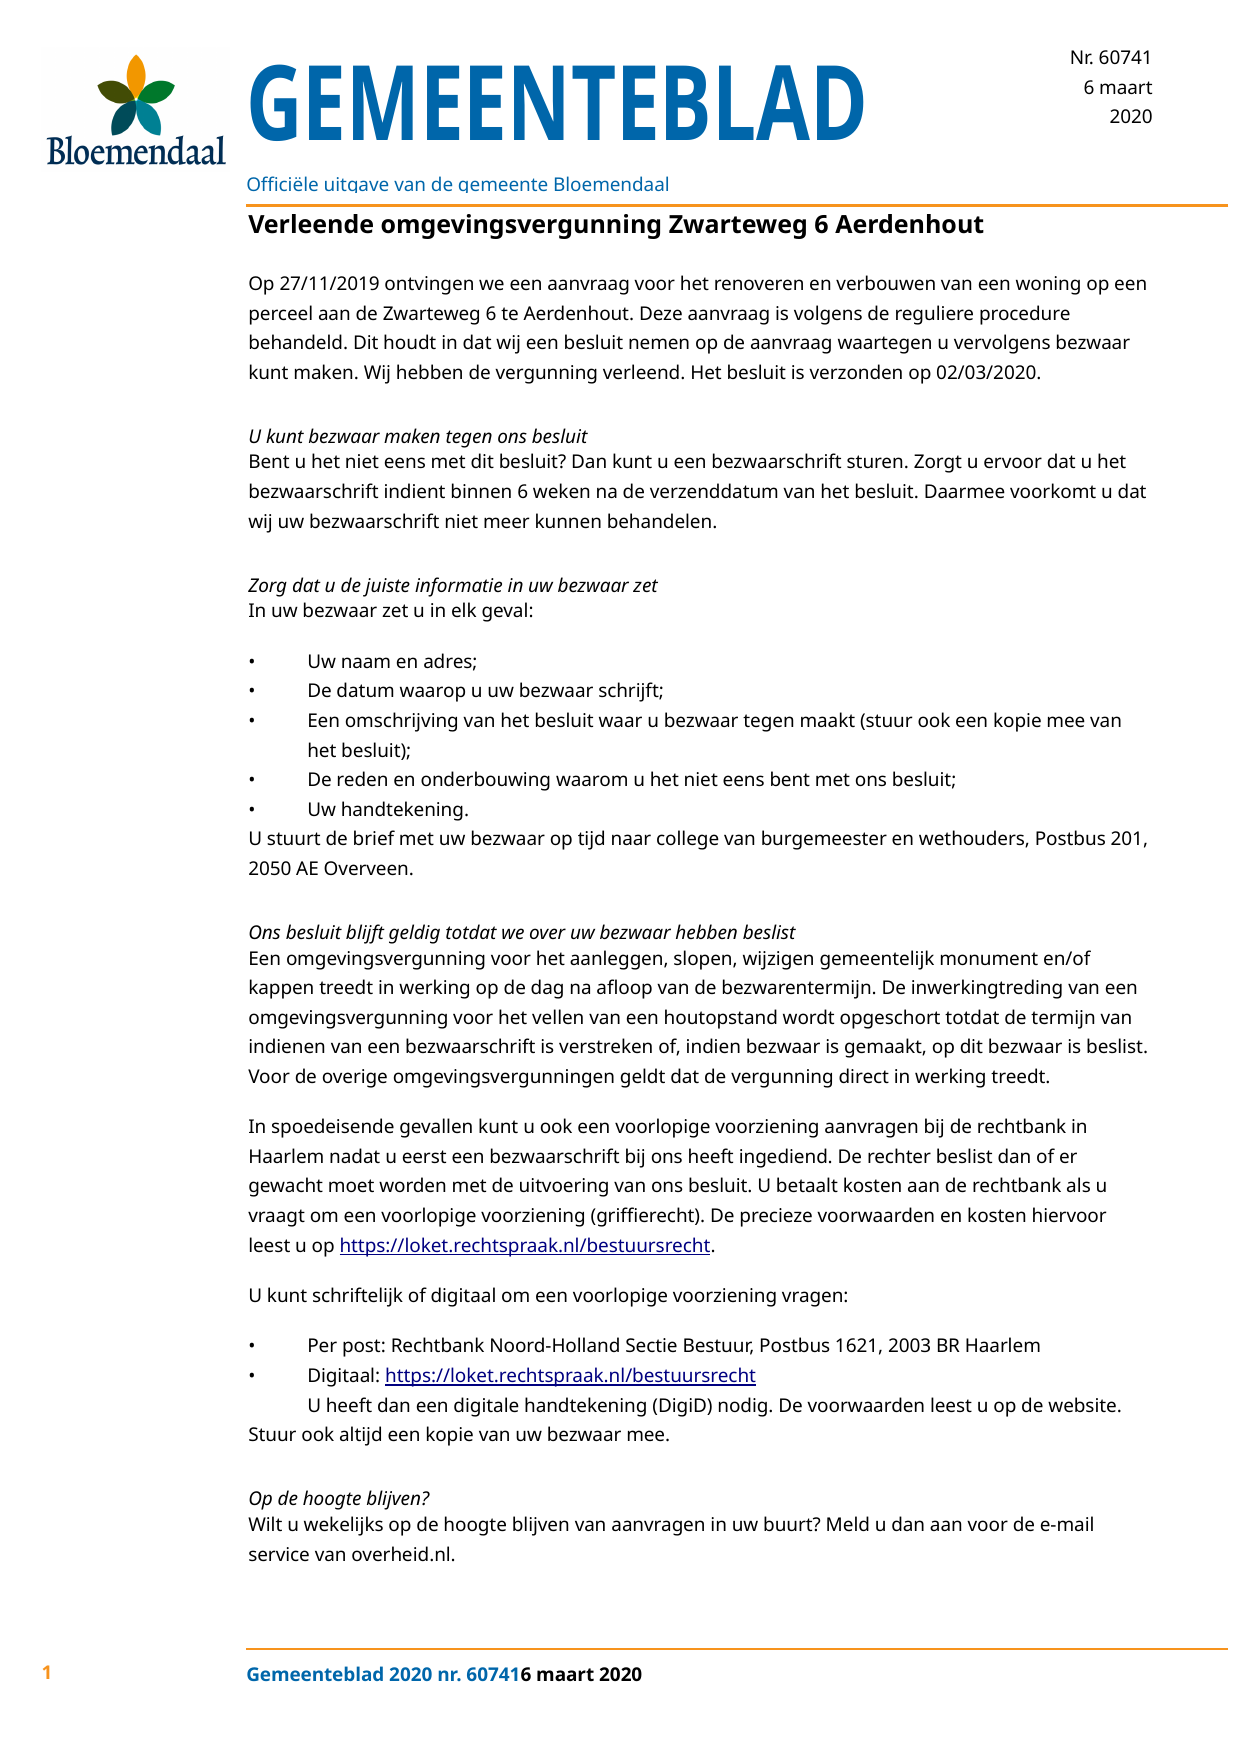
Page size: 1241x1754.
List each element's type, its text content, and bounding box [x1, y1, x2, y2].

list Uw naam en adres; [248, 648, 1152, 674]
list Uw handtekening. [248, 796, 1152, 822]
list De datum waarop u uw bezwaar schrijft; [248, 678, 1152, 703]
picture [41, 47, 231, 172]
text Verleende omgevingsvergunning Zwarteweg 6 Aerdenhout [248, 207, 1152, 241]
list Per post: Rechtbank Noord-Holland Sectie Bestuur, Postbus 1621, 2003 BR Haarlem [248, 1333, 1152, 1358]
list De reden en onderbouwing waarom u het niet eens bent met ons besluit; [248, 766, 1152, 792]
text U kunt schriftelijk of digitaal om een voorlopige voorziening vragen: [248, 1282, 1152, 1308]
text Op 27/11/2019 ontvingen we een aanvraag voor het renoveren en verbouwen van een woning op een perceel aan de Zwarteweg 6 te Aerdenhout. Deze aanvraag is volgens de reguliere procedure behandeld. Dit houdt in dat wij een besluit nemen op de aanvraag waartegen u vervolgens bezwaar kunt maken. Wij hebben de vergunning verleend. Het besluit is verzonden op 02/03/2020. [248, 270, 1152, 385]
text In spoedeisende gevallen kunt u ook een voorlopige voorziening aanvragen bij de rechtbank in Haarlem nadat u eerst een bezwaarschrift bij ons heeft ingediend. De rechter beslist dan of er gewacht moet worden met de uitvoering van ons besluit. U betaalt kosten aan de rechtbank als u vraagt om een voorlopige voorziening (griffierecht). De precieze voorwaarden en kosten hiervoor leest u op https://loket.rechtspraak.nl/bestuursrecht. [248, 1113, 1152, 1258]
text Ons besluit blijft geldig totdat we over uw bezwaar hebben beslist [248, 919, 1152, 945]
text Bent u het niet eens met dit besluit? Dan kunt u een bezwaarschrift sturen. Zorgt u ervoor dat u het bezwaarschrift indient binnen 6 weken na de verzenddatum van het besluit. Daarmee voorkomt u dat wij uw bezwaarschrift niet meer kunnen behandelen. [248, 449, 1152, 534]
text Op de hoogte blijven? [248, 1485, 1152, 1511]
text Een omgevingsvergunning voor het aanleggen, slopen, wijzigen gemeentelijk monument en/of kappen treedt in werking op de dag na afloop van de bezwarentermijn. De inwerkingtreding van een omgevingsvergunning voor het vellen van een houtopstand wordt opgeschort totdat de termijn van indienen van een bezwaarschrift is verstreken of, indien bezwaar is gemaakt, op dit bezwaar is beslist. Voor de overige omgevingsvergunningen geldt dat de vergunning direct in werking treedt. [248, 945, 1152, 1089]
text Stuur ook altijd een kopie van uw bezwaar mee. [248, 1421, 1152, 1447]
text Wilt u wekelijks op de hoogte blijven van aanvragen in uw buurt? Meld u dan aan voor de e-mail service van overheid.nl. [248, 1511, 1152, 1566]
list Digitaal: https://loket.rechtspraak.nl/bestuursrecht [248, 1362, 1152, 1388]
text In uw bezwaar zet u in elk geval: [248, 598, 1152, 623]
list U heeft dan een digitale handtekening (DigiD) nodig. De voorwaarden leest u op de website. [248, 1392, 1152, 1418]
text U stuurt de brief met uw bezwaar op tijd naar college van burgemeester en wethouders, Postbus 201, 2050 AE Overveen. [248, 826, 1152, 881]
text U kunt bezwaar maken tegen ons besluit [248, 423, 1152, 449]
list Een omschrijving van het besluit waar u bezwaar tegen maakt (stuur ook een kopie mee van het besluit); [248, 707, 1152, 762]
text Zorg dat u de juiste informatie in uw bezwaar zet [248, 572, 1152, 598]
